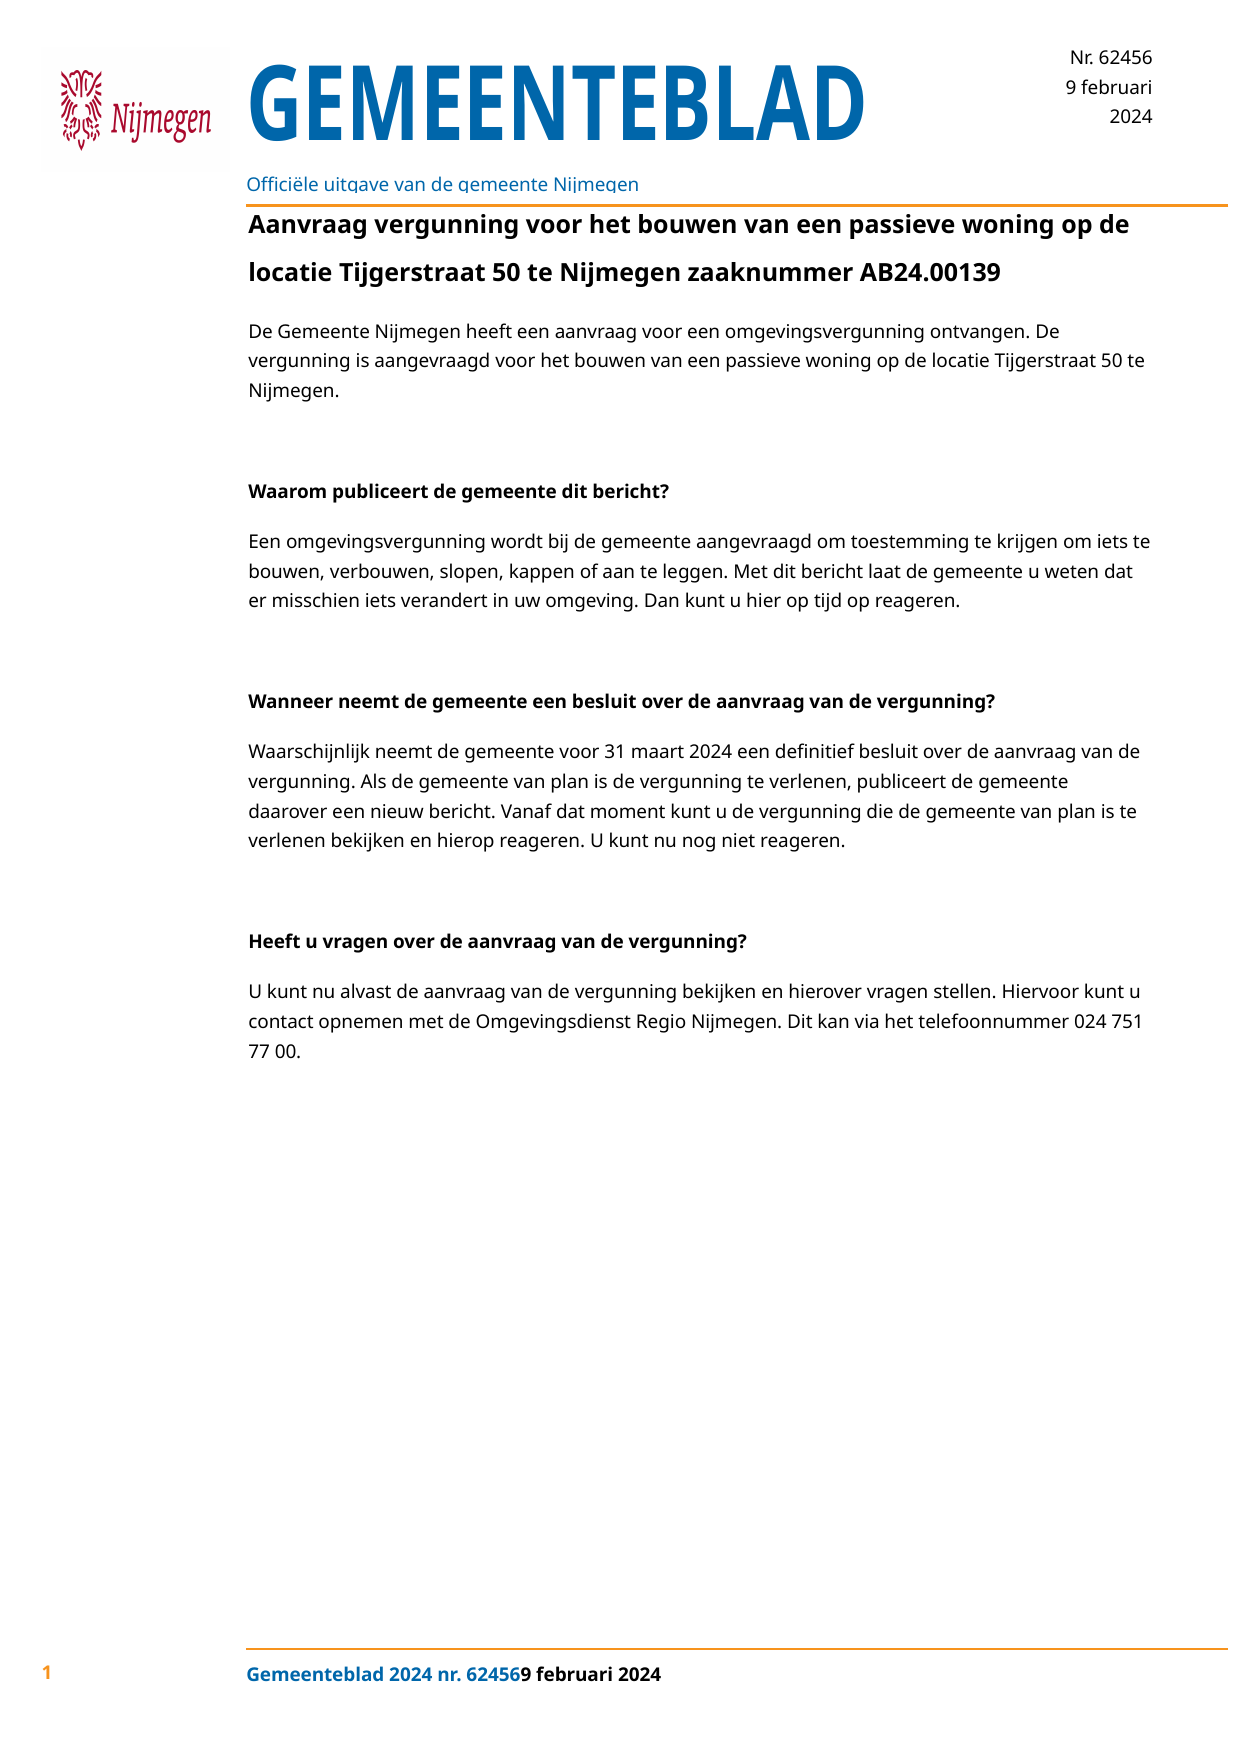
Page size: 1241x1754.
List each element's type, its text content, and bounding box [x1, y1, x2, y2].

text Waarschijnlijk neemt de gemeente voor 31 maart 2024 een definitief besluit over de aanvraag van de vergunning. Als de gemeente van plan is de vergunning te verlenen, publiceert de gemeente daarover een nieuw bericht. Vanaf dat moment kunt u de vergunning die de gemeente van plan is te verlenen bekijken en hierop reageren. U kunt nu nog niet reageren. [248, 739, 1152, 853]
text U kunt nu alvast de aanvraag van de vergunning bekijken en hierover vragen stellen. Hiervoor kunt u contact opnemen met de Omgevingsdienst Regio Nijmegen. Dit kan via het telefoonnummer 024 751 77 00. [248, 979, 1152, 1064]
text Waarom publiceert de gemeente dit bericht? [248, 478, 1152, 504]
text Heeft u vragen over de aanvraag van de vergunning? [248, 928, 1152, 954]
text Wanneer neemt de gemeente een besluit over de aanvraag van de vergunning? [248, 688, 1152, 714]
text Aanvraag vergunning voor het bouwen van een passieve woning op de locatie Tijgerstraat 50 te Nijmegen zaaknummer AB24.00139 [248, 207, 1152, 288]
picture [41, 47, 231, 172]
text Een omgevingsvergunning wordt bij de gemeente aangevraagd om toestemming te krijgen om iets te bouwen, verbouwen, slopen, kappen of aan te leggen. Met dit bericht laat de gemeente u weten dat er misschien iets verandert in uw omgeving. Dan kunt u hier op tijd op reageren. [248, 528, 1152, 613]
text De Gemeente Nijmegen heeft een aanvraag voor een omgevingsvergunning ontvangen. De vergunning is aangevraagd voor het bouwen van een passieve woning op de locatie Tijgerstraat 50 te Nijmegen. [248, 318, 1152, 403]
